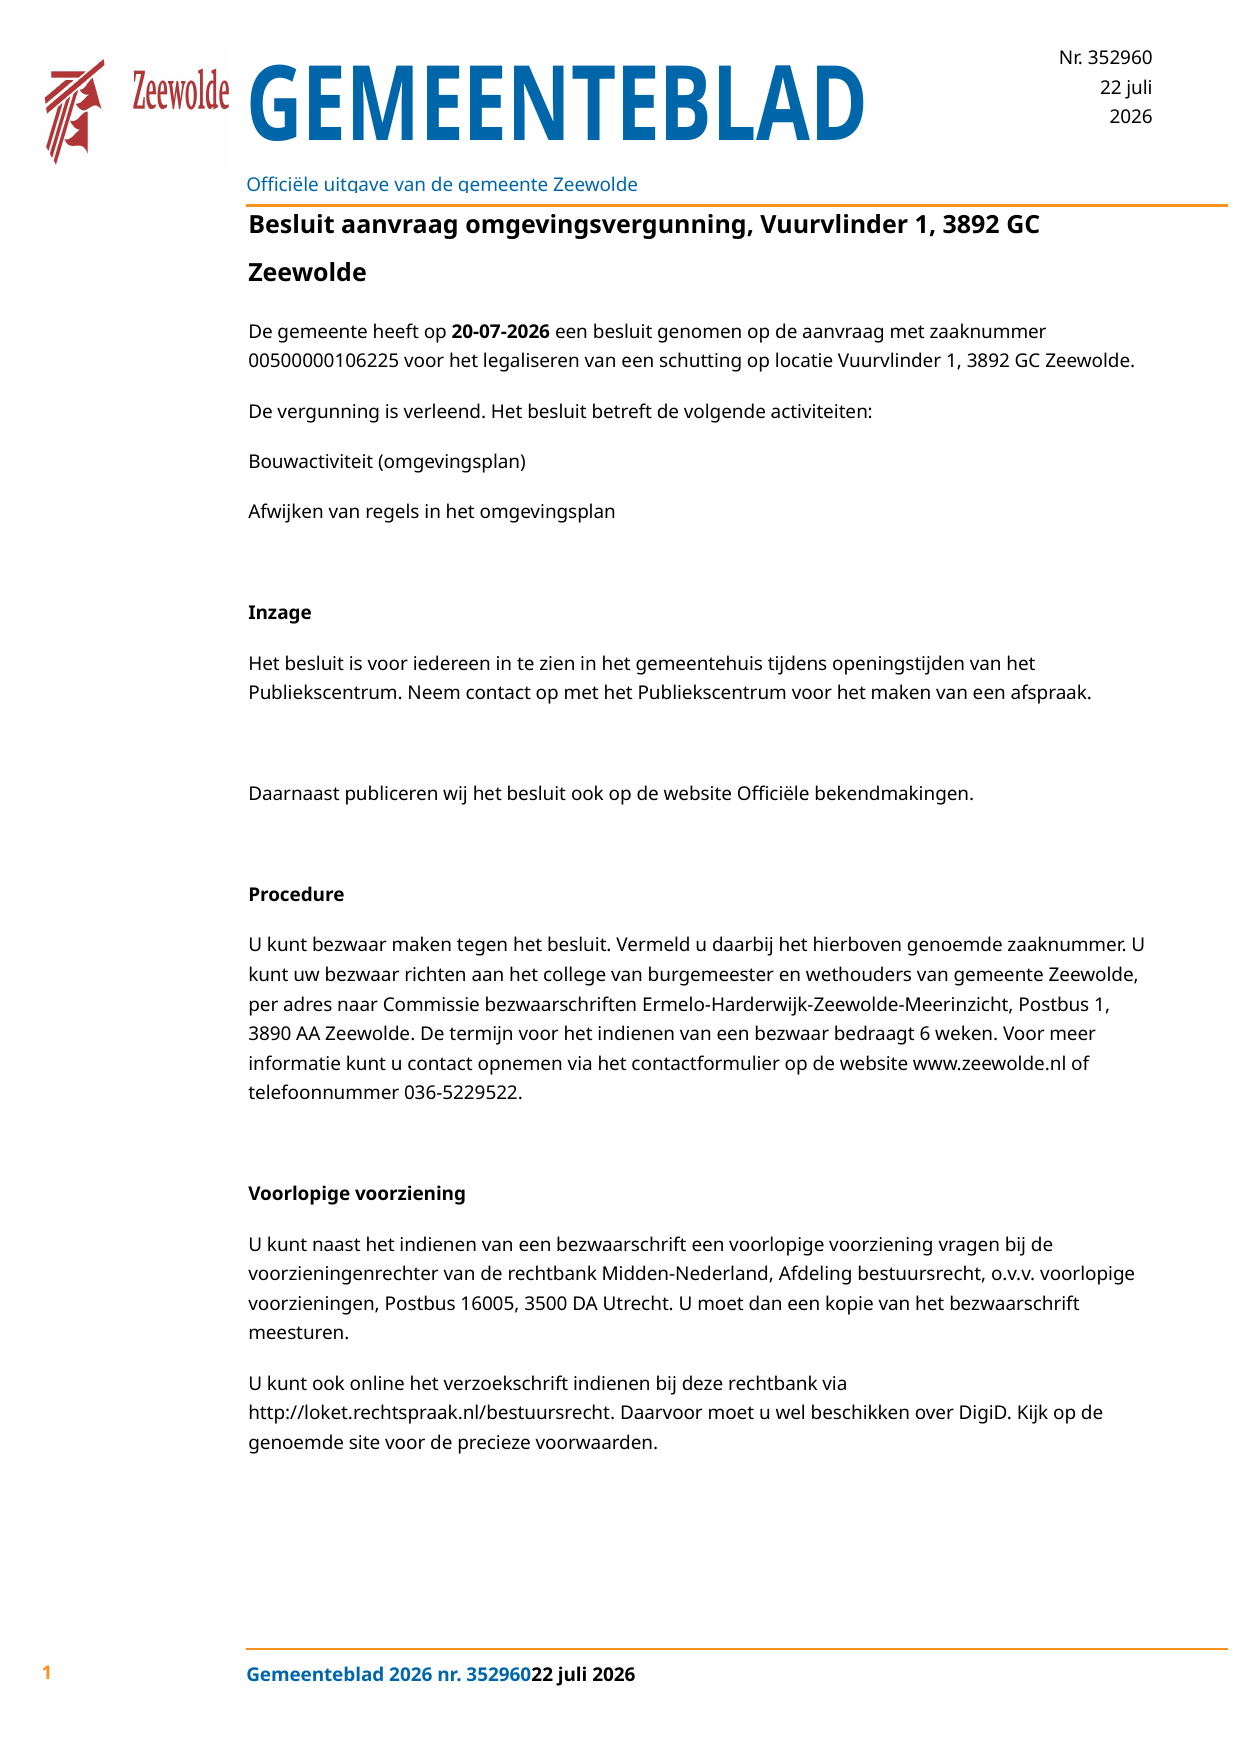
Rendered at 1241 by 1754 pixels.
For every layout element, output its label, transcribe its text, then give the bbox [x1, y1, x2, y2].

text De vergunning is verleend. Het besluit betreft de volgende activiteiten: [248, 398, 1152, 424]
text Procedure [248, 881, 1152, 907]
text Afwijken van regels in het omgevingsplan [248, 499, 1152, 524]
text De gemeente heeft op 20-07-2026 een besluit genomen op de aanvraag met zaaknummer 00500000106225 voor het legaliseren van een schutting op locatie Vuurvlinder 1, 3892 GC Zeewolde. [248, 318, 1152, 373]
text Voorlopige voorziening [248, 1180, 1152, 1206]
text Bouwactiviteit (omgevingsplan) [248, 448, 1152, 474]
text Het besluit is voor iedereen in te zien in het gemeentehuis tijdens openingstijden van het Publiekscentrum. Neem contact op met het Publiekscentrum voor het maken van een afspraak. [248, 650, 1152, 705]
text Inzage [248, 599, 1152, 625]
text Daarnaast publiceren wij het besluit ook op de website Officiële bekendmakingen. [248, 780, 1152, 806]
text U kunt naast het indienen van een bezwaarschrift een voorlopige voorziening vragen bij de voorzieningenrechter van de rechtbank Midden-Nederland, Afdeling bestuursrecht, o.v.v. voorlopige voorzieningen, Postbus 16005, 3500 DA Utrecht. U moet dan een kopie van het bezwaarschrift meesturen. [248, 1231, 1152, 1345]
text U kunt ook online het verzoekschrift indienen bij deze rechtbank via http://loket.rechtspraak.nl/bestuursrecht. Daarvoor moet u wel beschikken over DigiD. Kijk op de genoemde site voor de precieze voorwaarden. [248, 1370, 1152, 1455]
text U kunt bezwaar maken tegen het besluit. Vermeld u daarbij het hierboven genoemde zaaknummer. U kunt uw bezwaar richten aan het college van burgemeester en wethouders van gemeente Zeewolde, per adres naar Commissie bezwaarschriften Ermelo-Harderwijk-Zeewolde-Meerinzicht, Postbus 1, 3890 AA Zeewolde. De termijn voor het indienen van een bezwaar bedraagt 6 weken. Voor meer informatie kunt u contact opnemen via het contactformulier op de website www.zeewolde.nl of telefoonnummer 036-5229522. [248, 932, 1152, 1105]
text Besluit aanvraag omgevingsvergunning, Vuurvlinder 1, 3892 GC Zeewolde [248, 207, 1152, 288]
picture [41, 47, 231, 172]
